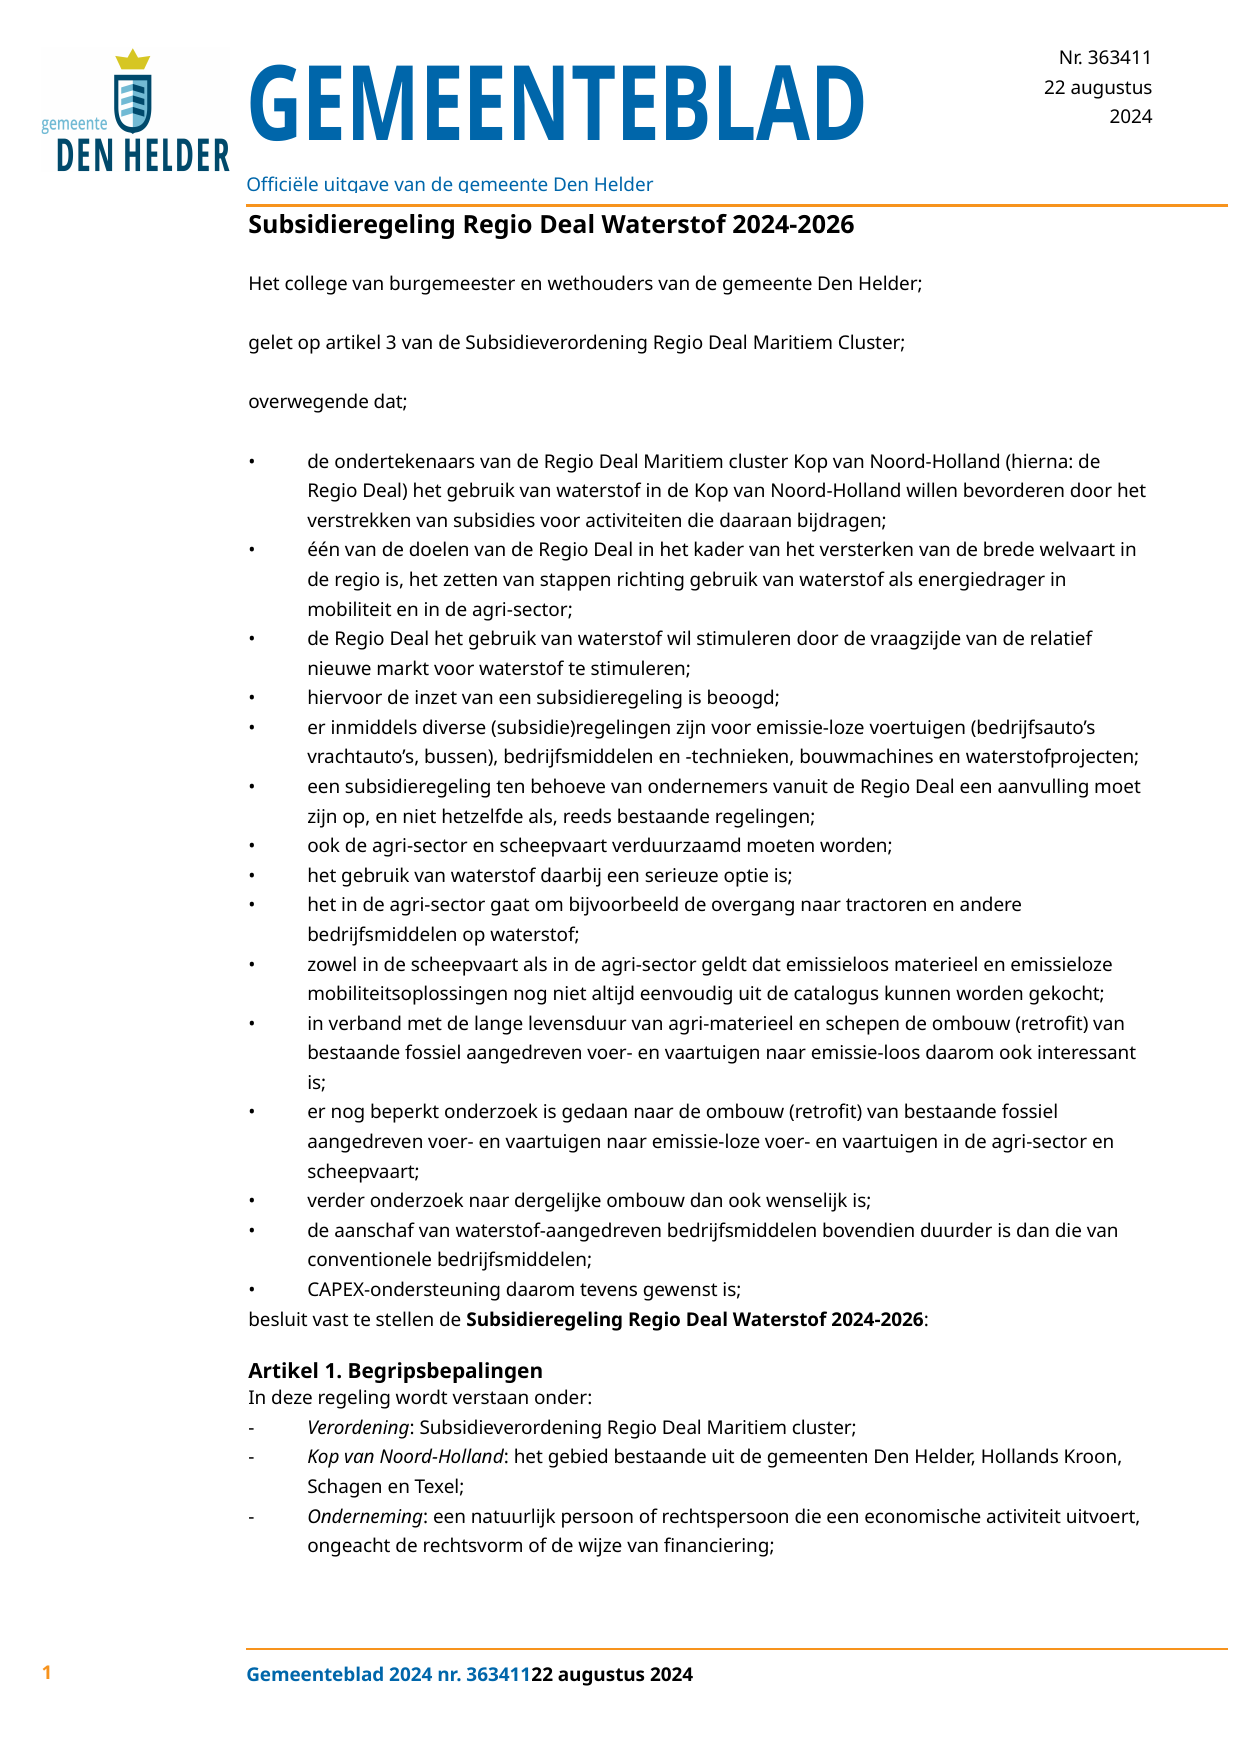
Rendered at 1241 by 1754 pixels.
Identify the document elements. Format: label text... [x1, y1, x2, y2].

text gelet op artikel 3 van de Subsidieverordening Regio Deal Maritiem Cluster; [248, 329, 1152, 355]
list het gebruik van waterstof daarbij een serieuze optie is; [248, 862, 1152, 888]
list de Regio Deal het gebruik van waterstof wil stimuleren door de vraagzijde van de relatief nieuwe markt voor waterstof te stimuleren; [248, 625, 1152, 681]
list er nog beperkt onderzoek is gedaan naar de ombouw (retrofit) van bestaande fossiel aangedreven voer- en vaartuigen naar emissie-loze voer- en vaartuigen in de agri-sector en scheepvaart; [248, 1099, 1152, 1183]
list een subsidieregeling ten behoeve van ondernemers vanuit de Regio Deal een aanvulling moet zijn op, en niet hetzelfde als, reeds bestaande regelingen; [248, 773, 1152, 828]
list ook de agri-sector en scheepvaart verduurzaamd moeten worden; [248, 832, 1152, 858]
list CAPEX-ondersteuning daarom tevens gewenst is; [248, 1276, 1152, 1302]
picture [100, 154, 106, 172]
list hiervoor de inzet van een subsidieregeling is beoogd; [248, 684, 1152, 710]
picture [41, 47, 231, 172]
picture [130, 157, 135, 172]
list Onderneming: een natuurlijk persoon of rechtspersoon die een economische activiteit uitvoert, ongeacht de rechtsvorm of de wijze van financiering; [248, 1503, 1152, 1558]
list Kop van Noord-Holland: het gebied bestaande uit de gemeenten Den Helder, Hollands Kroon, Schagen en Texel; [248, 1444, 1152, 1499]
list er inmiddels diverse (subsidie)regelingen zijn voor emissie-loze voertuigen (bedrijfsauto’s vrachtauto’s, bussen), bedrijfsmiddelen en -technieken, bouwmachines en waterstofprojecten; [248, 714, 1152, 769]
list Verordening: Subsidieverordening Regio Deal Maritiem cluster; [248, 1414, 1152, 1440]
list in verband met de lange levensduur van agri-materieel en schepen de ombouw (retrofit) van bestaande fossiel aangedreven voer- en vaartuigen naar emissie-loos daarom ook interessant is; [248, 1010, 1152, 1095]
text In deze regeling wordt verstaan onder: [248, 1384, 1152, 1410]
list de aanschaf van waterstof-aangedreven bedrijfsmiddelen bovendien duurder is dan die van conventionele bedrijfsmiddelen; [248, 1217, 1152, 1272]
text besluit vast te stellen de Subsidieregeling Regio Deal Waterstof 2024-2026: [248, 1306, 1152, 1331]
list één van de doelen van de Regio Deal in het kader van het versterken van de brede welvaart in de regio is, het zetten van stappen richting gebruik van waterstof als energiedrager in mobiliteit en in de agri-sector; [248, 537, 1152, 621]
list het in de agri-sector gaat om bijvoorbeeld de overgang naar tractoren en andere bedrijfsmiddelen op waterstof; [248, 892, 1152, 947]
text Het college van burgemeester en wethouders van de gemeente Den Helder; [248, 270, 1152, 296]
list de ondertekenaars van de Regio Deal Maritiem cluster Kop van Noord-Holland (hierna: de Regio Deal) het gebruik van waterstof in de Kop van Noord-Holland willen bevorderen door het verstrekken van subsidies voor activiteiten die daaraan bijdragen; [248, 448, 1152, 533]
text Subsidieregeling Regio Deal Waterstof 2024-2026 [248, 207, 1152, 241]
picture [220, 160, 224, 172]
text Artikel 1. Begripsbepalingen [248, 1356, 1152, 1384]
text overwegende dat; [248, 389, 1152, 414]
picture [182, 144, 187, 165]
picture [63, 144, 68, 165]
list verder onderzoek naar dergelijke ombouw dan ook wenselijk is; [248, 1187, 1152, 1213]
list zowel in de scheepvaart als in de agri-sector geldt dat emissieloos materieel en emissieloze mobiliteitsoplossingen nog niet altijd eenvoudig uit de catalogus kunnen worden gekocht; [248, 951, 1152, 1006]
